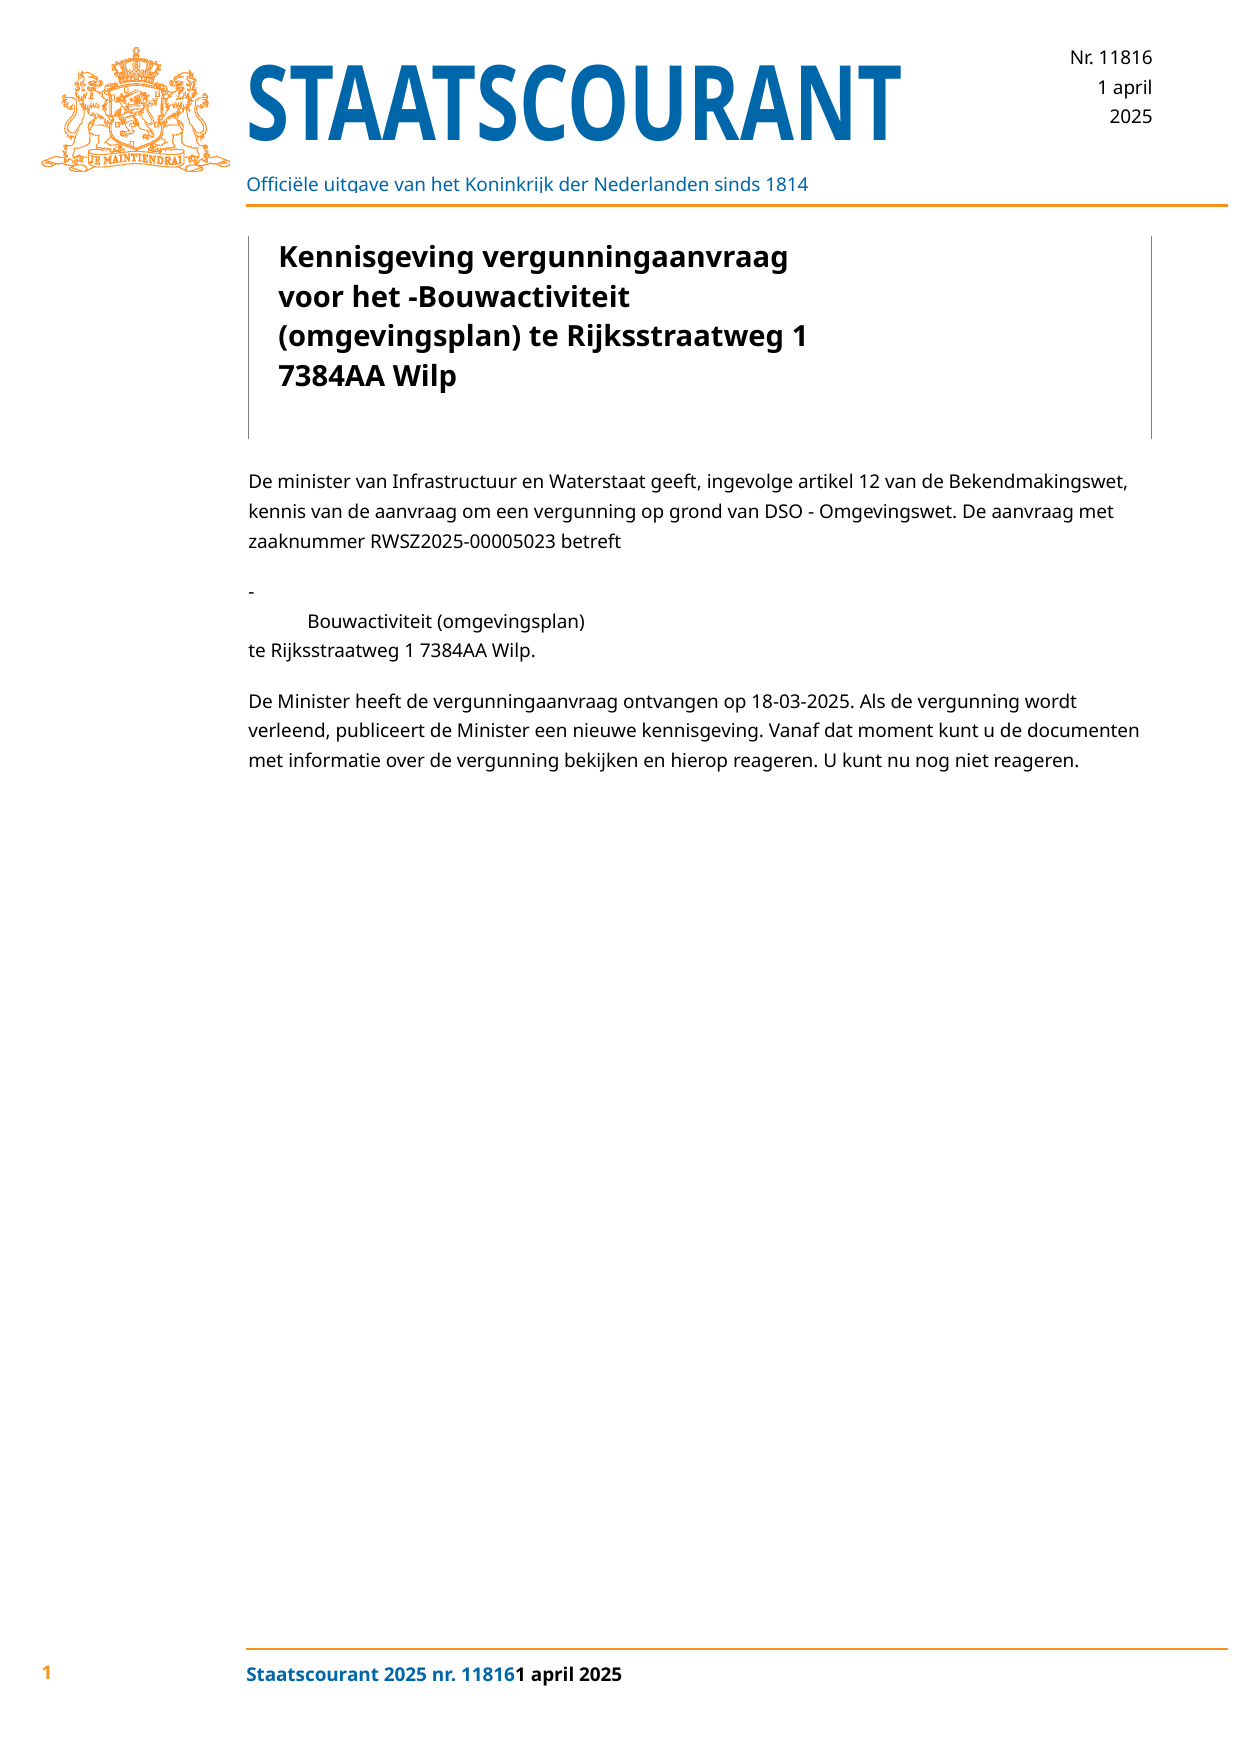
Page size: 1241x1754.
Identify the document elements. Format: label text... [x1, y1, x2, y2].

table_header [850, 414, 1151, 439]
picture [912, 236, 1090, 414]
picture [41, 47, 231, 172]
list Bouwactiviteit (omgevingsplan) [248, 608, 1152, 633]
text te Rijksstraatweg 1 7384AA Wilp. [248, 637, 1152, 663]
table_header [1090, 236, 1151, 413]
table_header [850, 236, 912, 413]
text De minister van Infrastructuur en Waterstaat geeft, ingevolge artikel 12 van de Bekendmakingswet, kennis van de aanvraag om een vergunning op grond van DSO - Omgevingswet. De aanvraag met zaaknummer RWSZ2025-00005023 betreft [248, 469, 1152, 553]
text De Minister heeft de vergunningaanvraag ontvangen op 18-03-2025. Als de vergunning wordt verleend, publiceert de Minister een nieuwe kennisgeving. Vanaf dat moment kunt u de documenten met informatie over de vergunning bekijken en hierop reageren. U kunt nu nog niet reageren. [248, 688, 1152, 773]
table_header Kennisgeving vergunningaanvraag voor het -Bouwactiviteit (omgevingsplan) te Rijksstraatweg 1 7384AA Wilp [249, 236, 850, 439]
